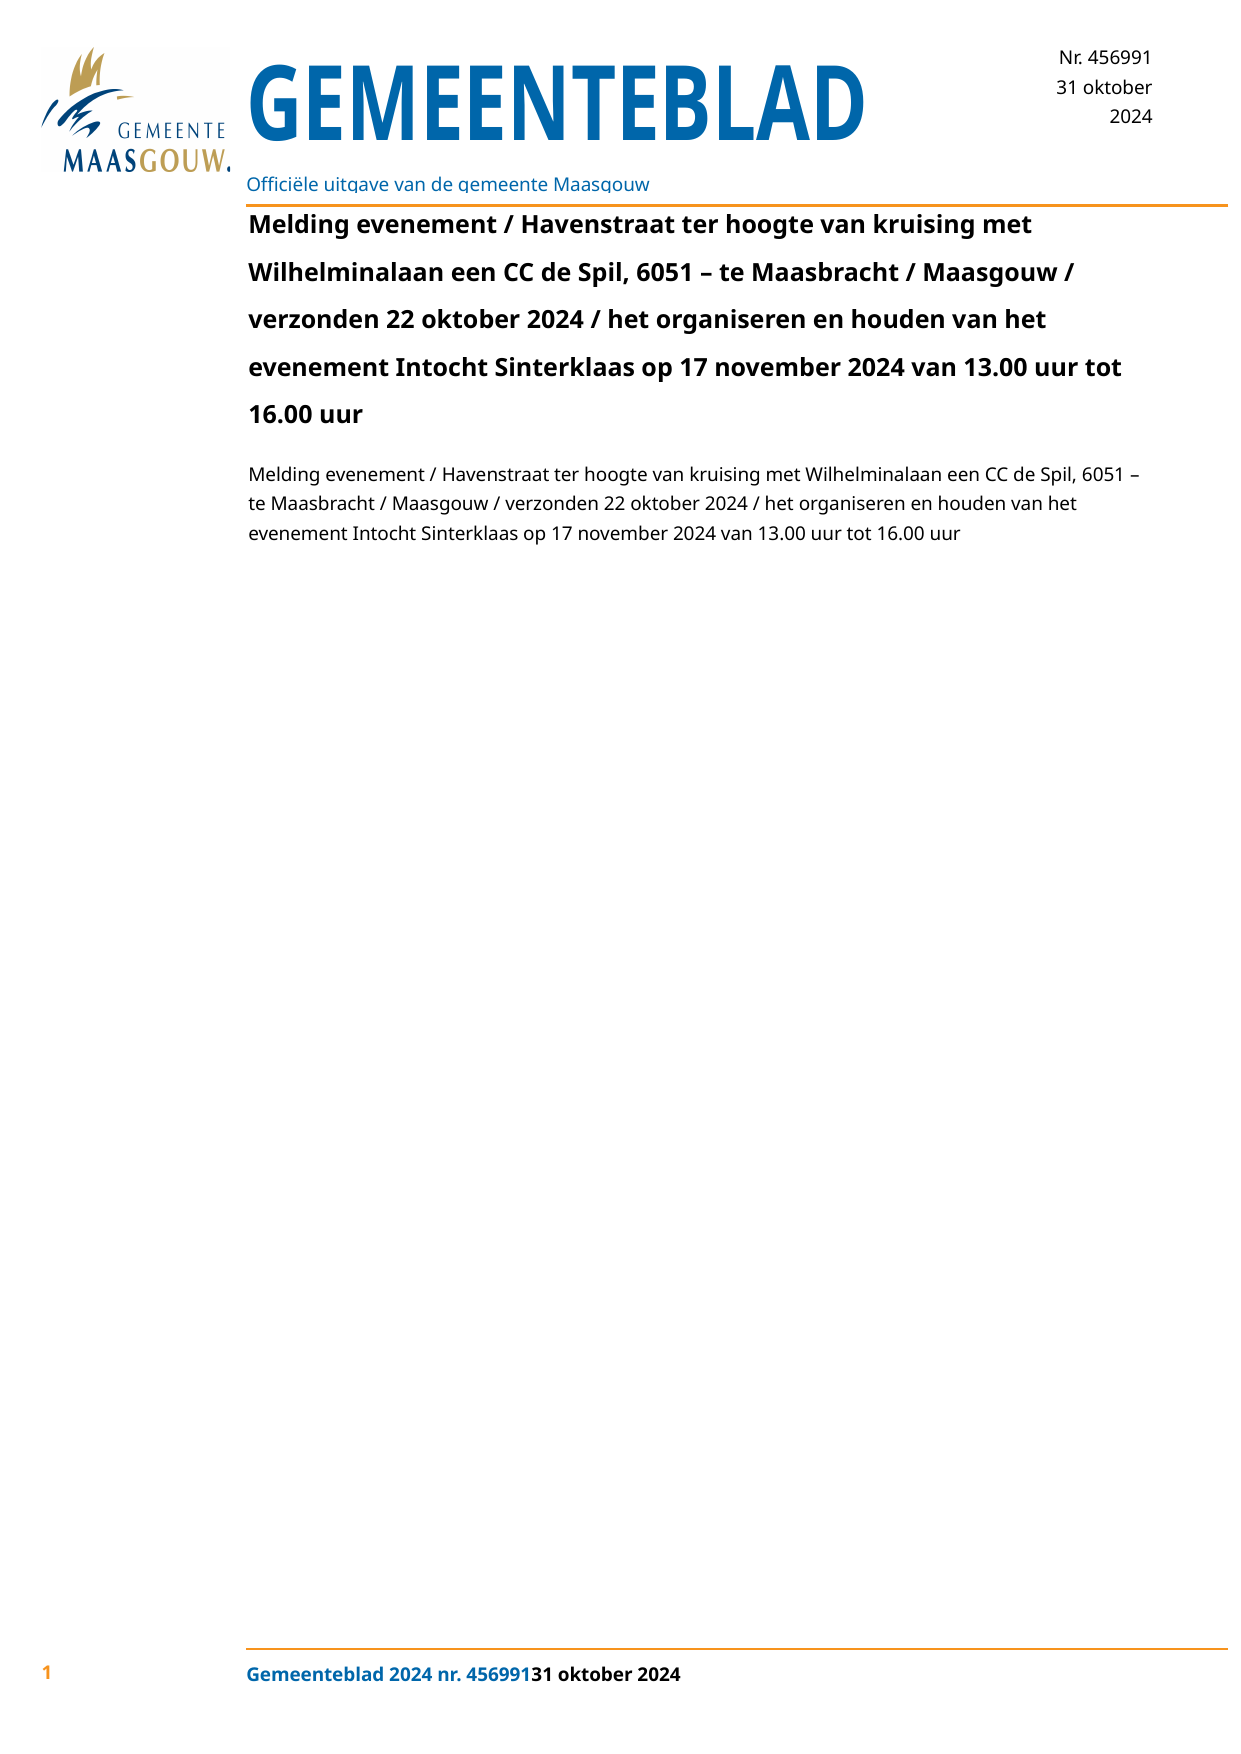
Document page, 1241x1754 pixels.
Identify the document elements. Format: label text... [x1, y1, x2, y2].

text Melding evenement / Havenstraat ter hoogte van kruising met Wilhelminalaan een CC de Spil, 6051 – te Maasbracht / Maasgouw / verzonden 22 oktober 2024 / het organiseren en houden van het evenement Intocht Sinterklaas op 17 november 2024 van 13.00 uur tot 16.00 uur [248, 461, 1152, 546]
picture [41, 47, 231, 172]
text Melding evenement / Havenstraat ter hoogte van kruising met Wilhelminalaan een CC de Spil, 6051 – te Maasbracht / Maasgouw / verzonden 22 oktober 2024 / het organiseren en houden van het evenement Intocht Sinterklaas op 17 november 2024 van 13.00 uur tot 16.00 uur [248, 207, 1152, 431]
